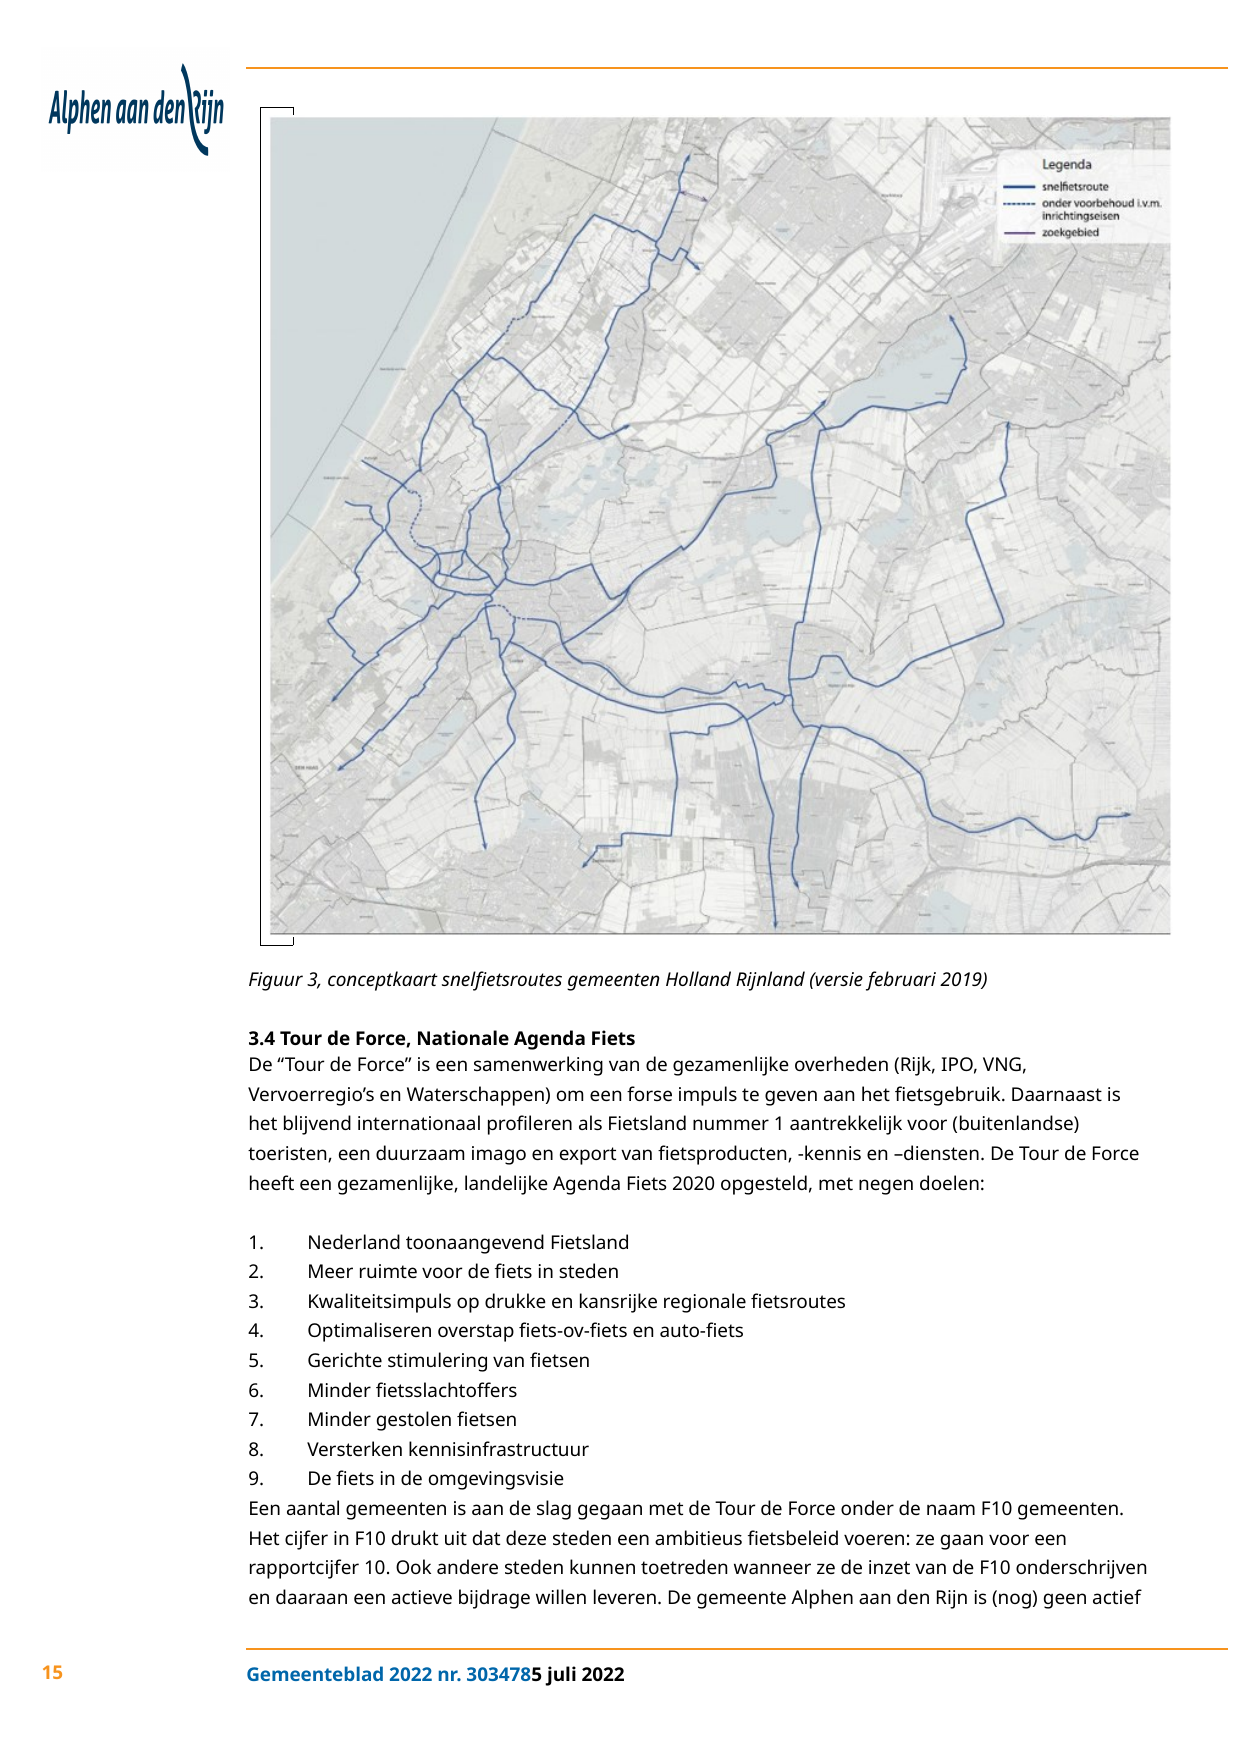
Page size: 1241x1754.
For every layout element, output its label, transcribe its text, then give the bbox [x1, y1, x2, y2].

text Een aantal gemeenten is aan de slag gegaan met de Tour de Force onder de naam F10 gemeenten. Het cijfer in F10 drukt uit dat deze steden een ambitieus fietsbeleid voeren: ze gaan voor een rapportcijfer 10. Ook andere steden kunnen toetreden wanneer ze de inzet van de F10 onderschrijven en daaraan een actieve bijdrage willen leveren. De gemeente Alphen aan den Rijn is (nog) geen actief [248, 1495, 1152, 1609]
list Optimaliseren overstap fiets-ov-fiets en auto-fiets [248, 1318, 1152, 1343]
list Kwaliteitsimpuls op drukke en kansrijke regionale fietsroutes [248, 1288, 1152, 1314]
list Versterken kennisinfrastructuur [248, 1436, 1152, 1462]
list Nederland toonaangevend Fietsland [248, 1229, 1152, 1254]
text De “Tour de Force” is een samenwerking van de gezamenlijke overheden (Rijk, IPO, VNG, Vervoerregio’s en Waterschappen) om een forse impuls te geven aan het fietsgebruik. Daarnaast is het blijvend internationaal profileren als Fietsland nummer 1 aantrekkelijk voor (buitenlandse) toeristen, een duurzaam imago en export van fietsproducten, -kennis en –diensten. De Tour de Force heeft een gezamenlijke, landelijke Agenda Fiets 2020 opgesteld, met negen doelen: [248, 1051, 1152, 1195]
list De fiets in de omgevingsvisie [248, 1466, 1152, 1491]
text 3.4 Tour de Force, Nationale Agenda Fiets [248, 1026, 1152, 1051]
list Minder fietsslachtoffers [248, 1377, 1152, 1402]
picture [268, 115, 1173, 937]
list Gerichte stimulering van fietsen [248, 1347, 1152, 1373]
list Meer ruimte voor de fiets in steden [248, 1258, 1152, 1284]
picture [41, 47, 231, 172]
list Minder gestolen fietsen [248, 1406, 1152, 1432]
text Figuur 3, conceptkaart snelfietsroutes gemeenten Holland Rijnland (versie februari 2019) [248, 966, 1152, 992]
